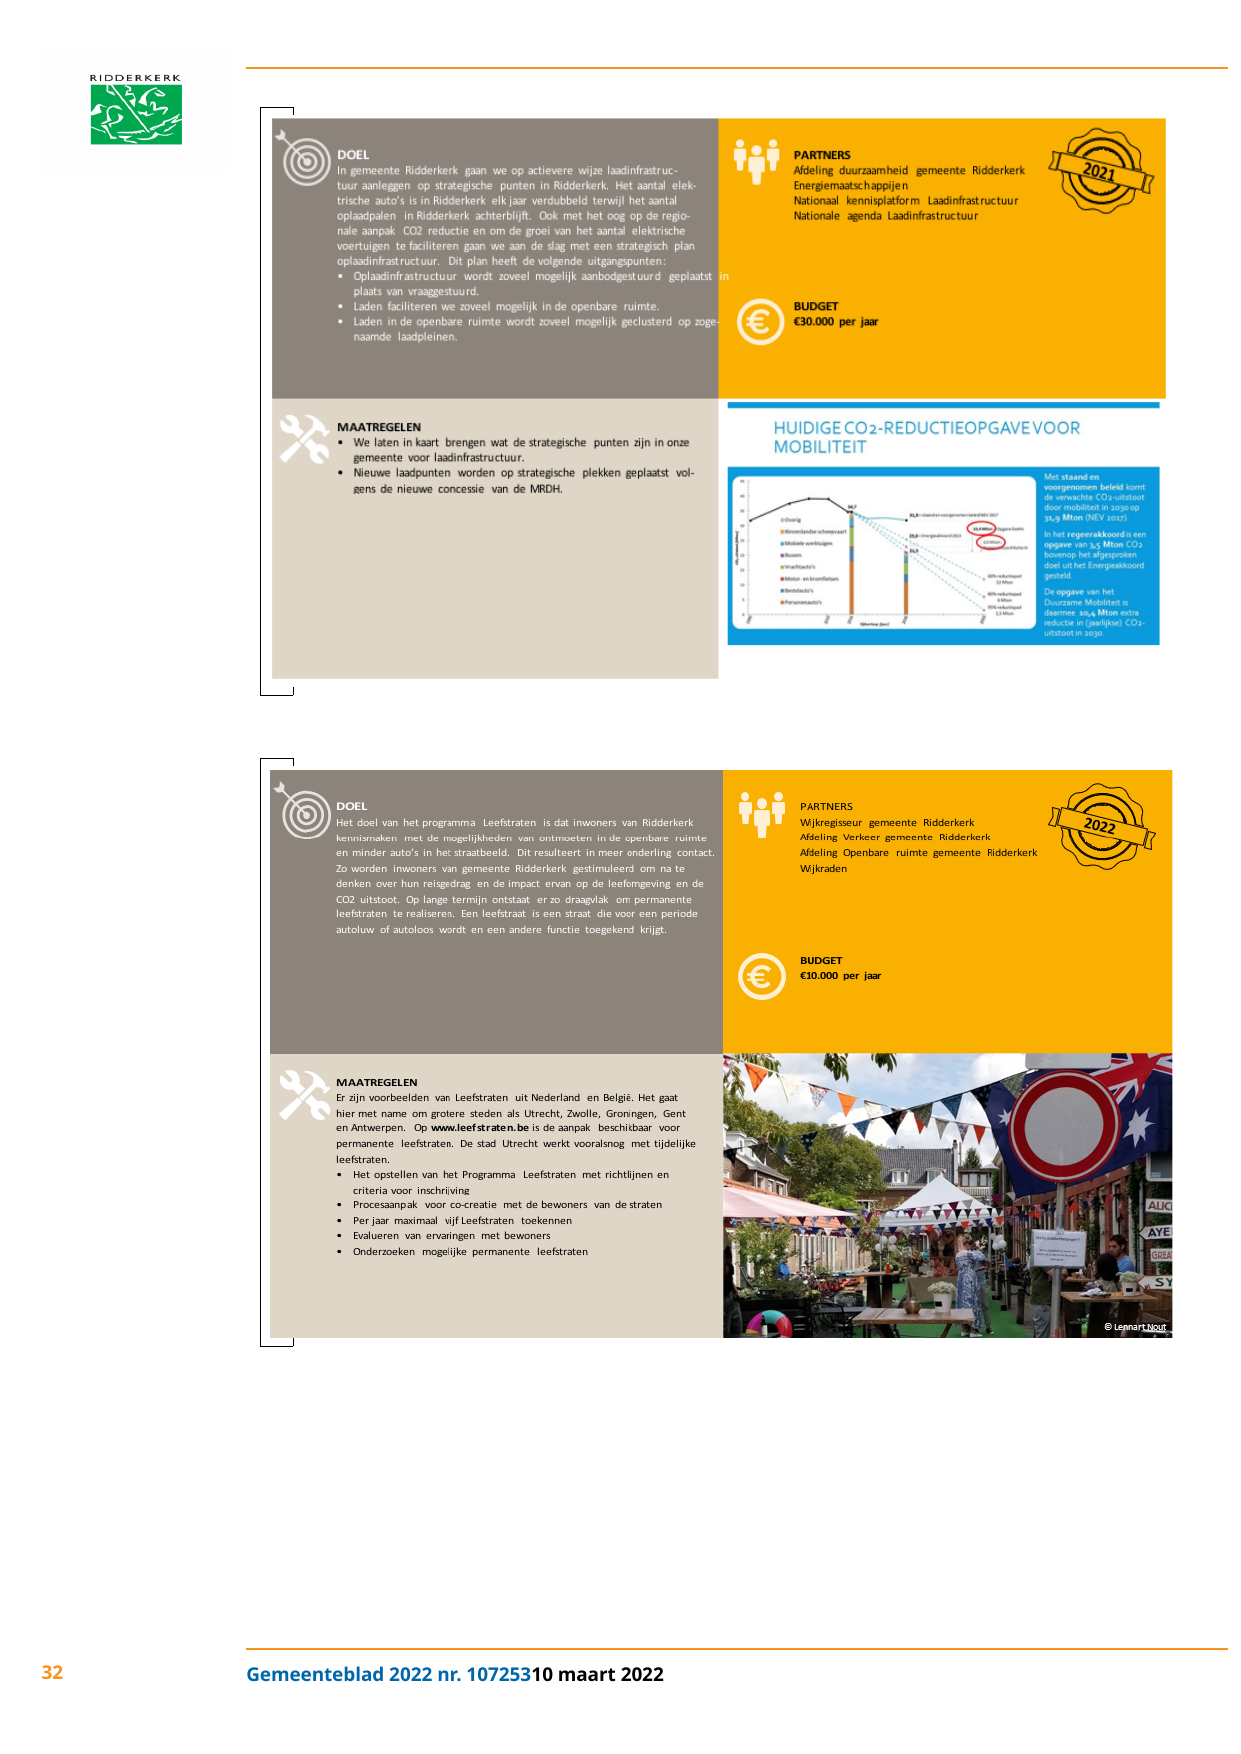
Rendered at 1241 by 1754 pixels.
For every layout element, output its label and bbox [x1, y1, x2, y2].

picture [41, 47, 231, 172]
picture [268, 766, 1173, 1338]
picture [268, 115, 1173, 687]
